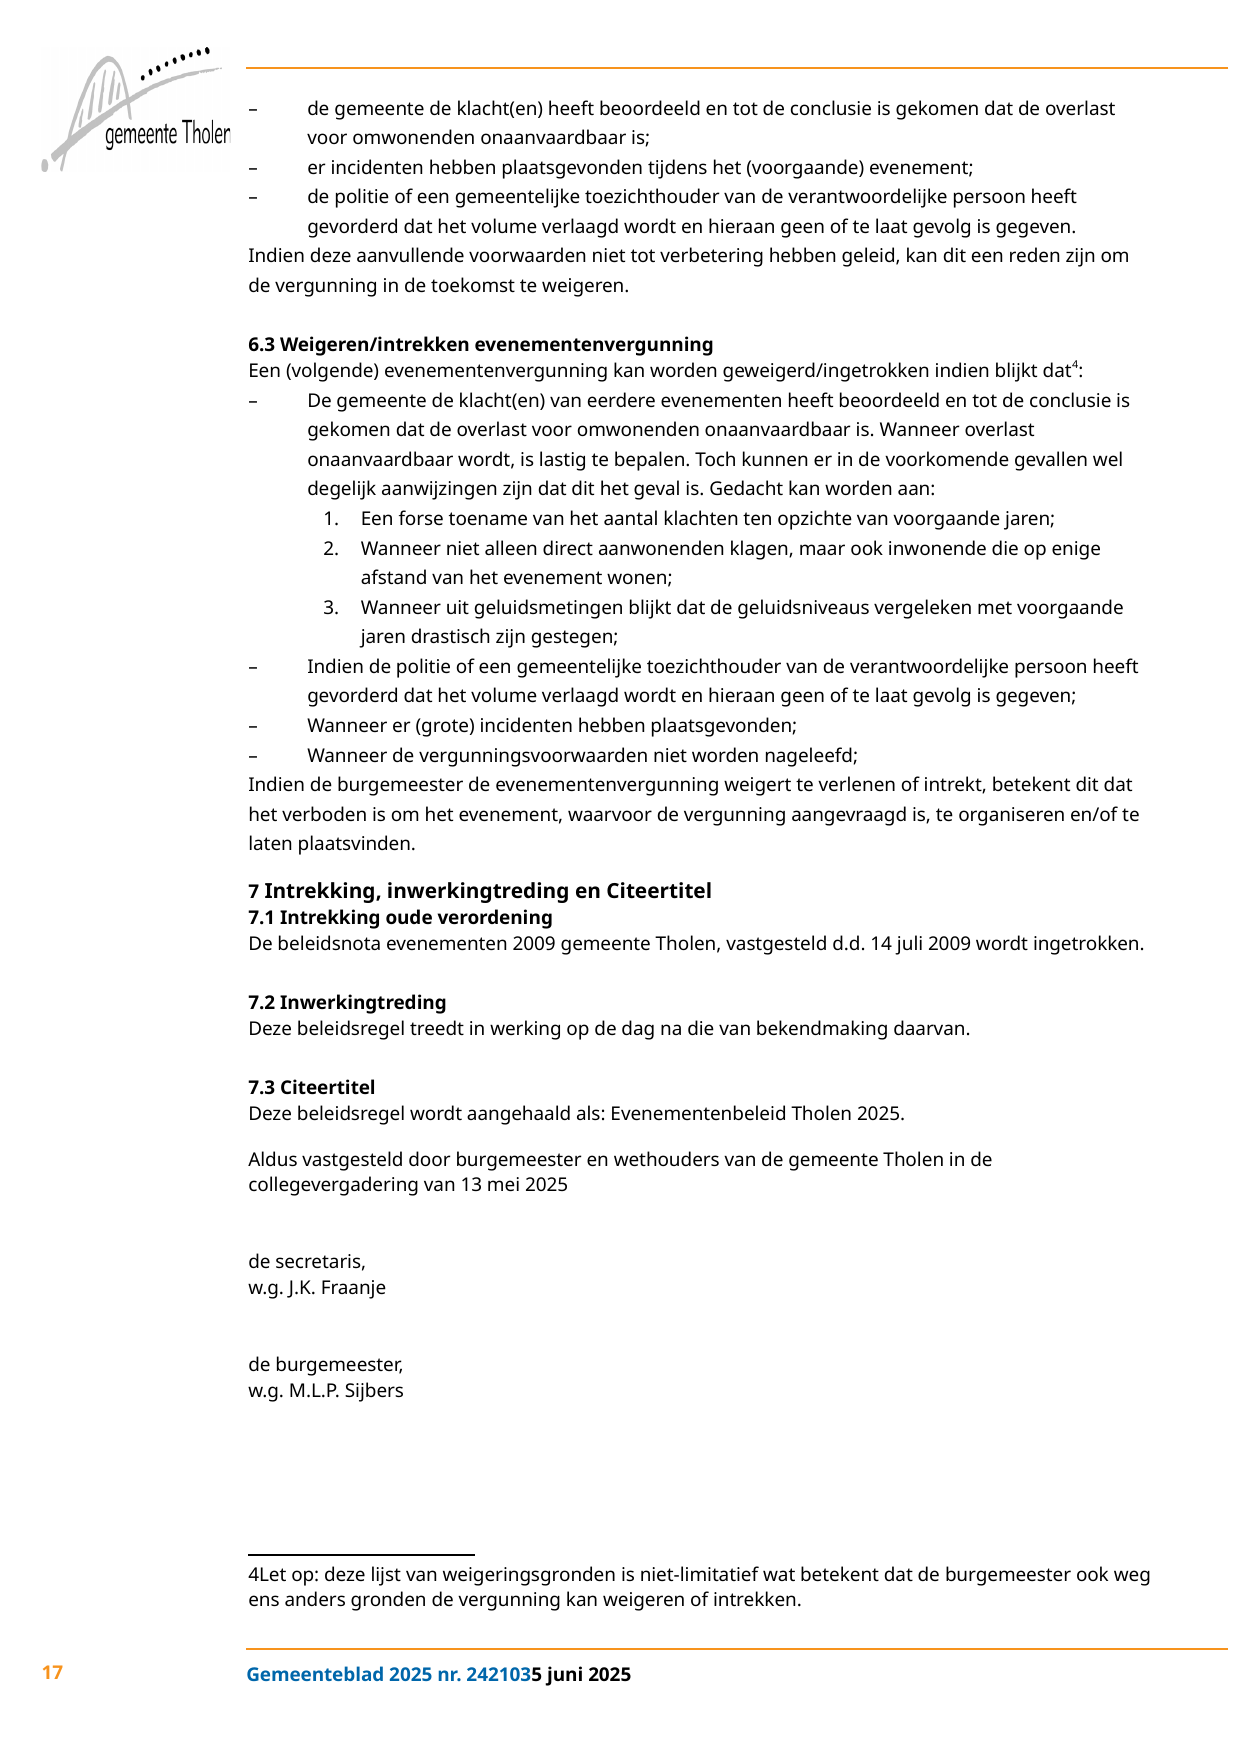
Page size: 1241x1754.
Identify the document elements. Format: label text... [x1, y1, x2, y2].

text Aldus vastgesteld door burgemeester en wethouders van de gemeente Tholen in de collegevergadering van 13 mei 2025 [248, 1146, 1152, 1197]
text Indien de burgemeester de evenementenvergunning weigert te verlenen of intrekt, betekent dit dat het verboden is om het evenement, waarvoor de vergunning aangevraagd is, te organiseren en/of te laten plaatsvinden. [248, 771, 1152, 856]
list de politie of een gemeentelijke toezichthouder van de verantwoordelijke persoon heeft gevorderd dat het volume verlaagd wordt en hieraan geen of te laat gevolg is gegeven. [248, 183, 1152, 239]
text Indien deze aanvullende voorwaarden niet tot verbetering hebben geleid, kan dit een reden zijn om de vergunning in de toekomst te weigeren. [248, 243, 1152, 298]
list Wanneer de vergunningsvoorwaarden niet worden nageleefd; [248, 742, 1152, 767]
text 7 Intrekking, inwerkingtreding en Citeertitel [248, 876, 1152, 904]
text Deze beleidsregel wordt aangehaald als: Evenementenbeleid Tholen 2025. [248, 1100, 1152, 1126]
list Wanneer uit geluidsmetingen blijkt dat de geluidsniveaus vergeleken met voorgaande jaren drastisch zijn gestegen; [323, 594, 1152, 649]
text De beleidsnota evenementen 2009 gemeente Tholen, vastgesteld d.d. 14 juli 2009 wordt ingetrokken. [248, 930, 1152, 956]
text w.g. J.K. Fraanje [248, 1274, 1152, 1300]
list Indien de politie of een gemeentelijke toezichthouder van de verantwoordelijke persoon heeft gevorderd dat het volume verlaagd wordt en hieraan geen of te laat gevolg is gegeven; [248, 653, 1152, 708]
picture [41, 47, 231, 172]
list De gemeente de klacht(en) van eerdere evenementen heeft beoordeeld en tot de conclusie is gekomen dat de overlast voor omwonenden onaanvaardbaar is. Wanneer overlast onaanvaardbaar wordt, is lastig te bepalen. Toch kunnen er in de voorkomende gevallen wel degelijk aanwijzingen zijn dat dit het geval is. Gedacht kan worden aan: [248, 387, 1152, 501]
list Wanneer niet alleen direct aanwonenden klagen, maar ook inwonende die op enige afstand van het evenement wonen; [323, 535, 1152, 590]
text de secretaris, [248, 1249, 1152, 1274]
text 6.3 Weigeren/intrekken evenementenvergunning [248, 331, 1152, 357]
list er incidenten hebben plaatsgevonden tijdens het (voorgaande) evenement; [248, 154, 1152, 180]
text de burgemeester, [248, 1352, 1152, 1377]
text w.g. M.L.P. Sijbers [248, 1377, 1152, 1403]
text 7.3 Citeertitel [248, 1074, 1152, 1100]
text 7.2 Inwerkingtreding [248, 989, 1152, 1015]
list de gemeente de klacht(en) heeft beoordeeld en tot de conclusie is gekomen dat de overlast voor omwonenden onaanvaardbaar is; [248, 95, 1152, 150]
list Een forse toename van het aantal klachten ten opzichte van voorgaande jaren; [323, 505, 1152, 531]
list Wanneer er (grote) incidenten hebben plaatsgevonden; [248, 712, 1152, 738]
text Een (volgende) evenementenvergunning kan worden geweigerd/ingetrokken indien blijkt dat: [248, 357, 1152, 383]
text 7.1 Intrekking oude verordening [248, 904, 1152, 930]
text Let op: deze lijst van weigeringsgronden is niet-limitatief wat betekent dat de burgemeester ook wegens anders gronden de vergunning kan weigeren of intrekken. [248, 1561, 1152, 1612]
text Deze beleidsregel treedt in werking op de dag na die van bekendmaking daarvan. [248, 1015, 1152, 1041]
